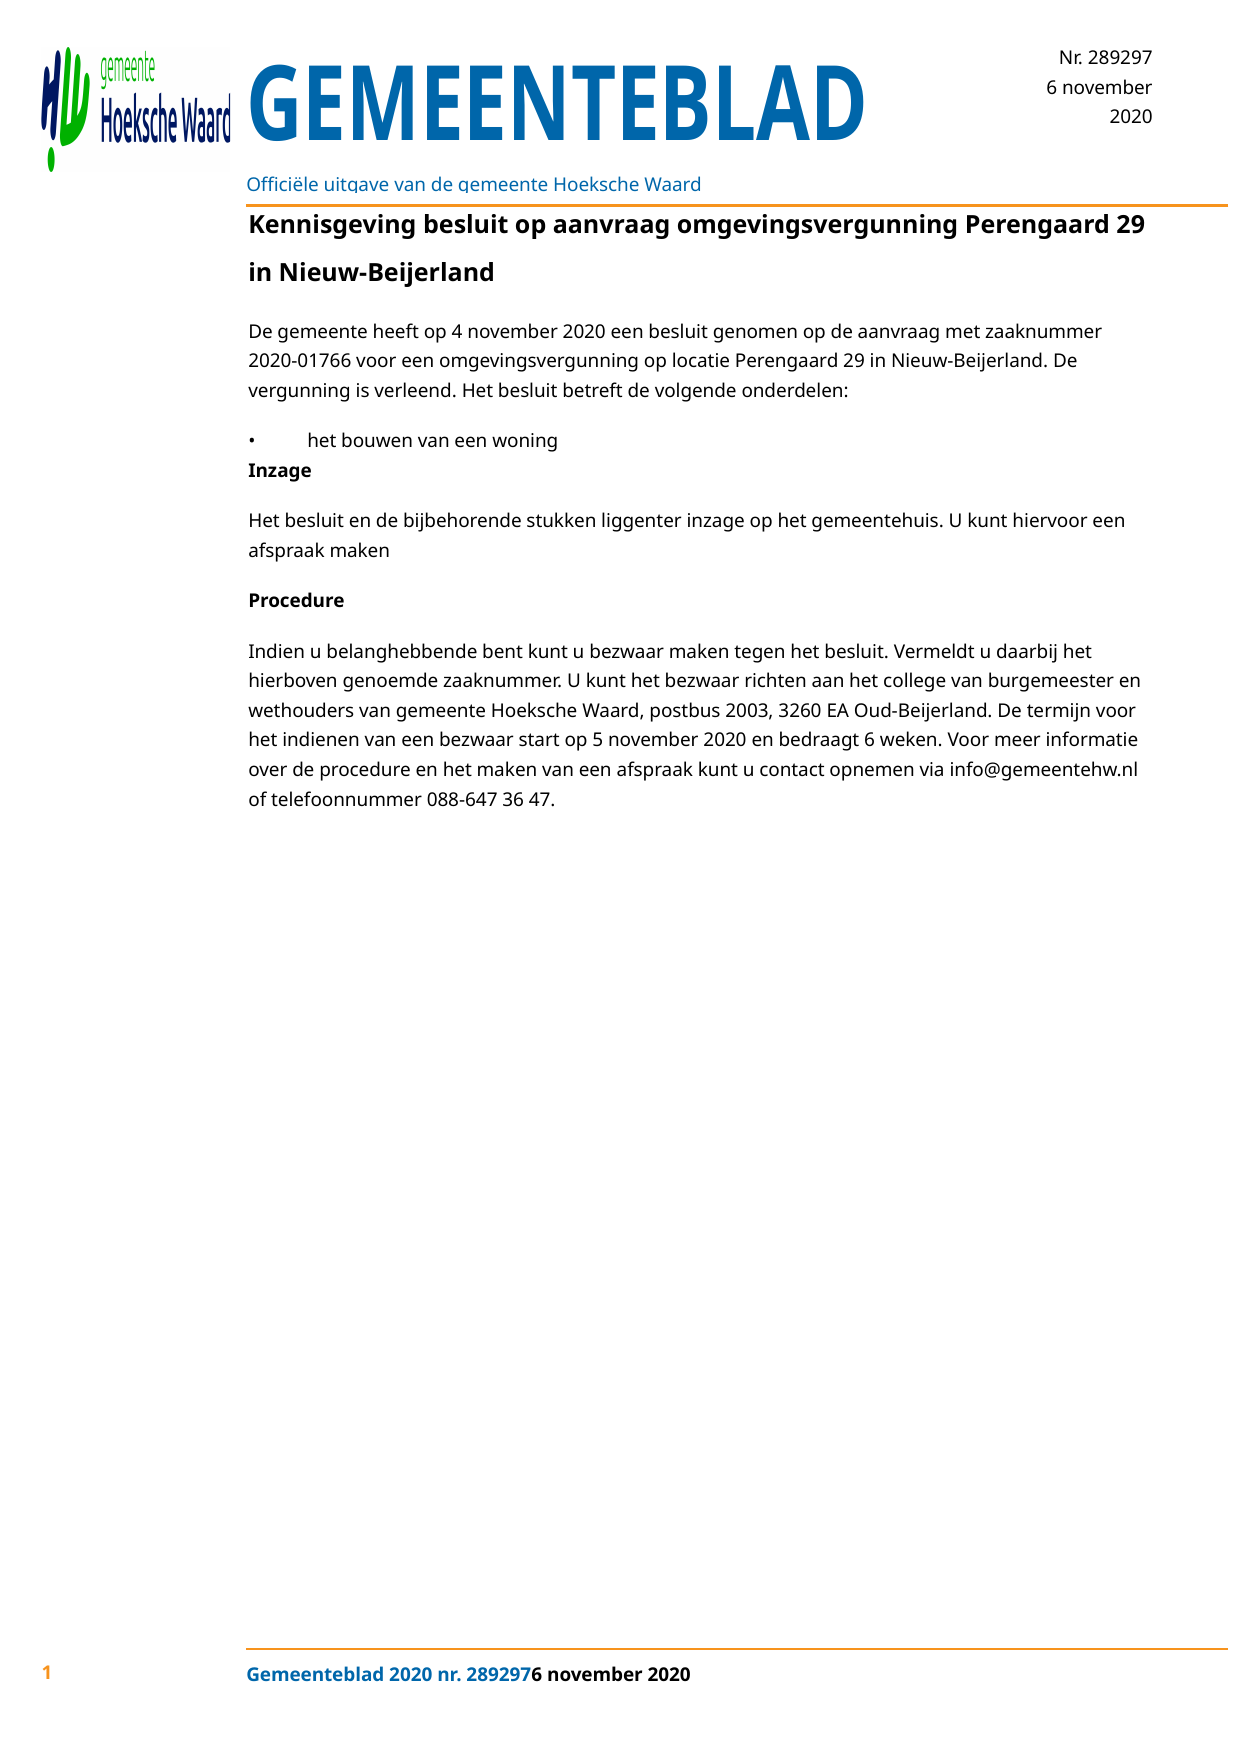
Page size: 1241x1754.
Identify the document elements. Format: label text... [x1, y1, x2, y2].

picture [41, 47, 231, 172]
list het bouwen van een woning [248, 427, 1152, 453]
text De gemeente heeft op 4 november 2020 een besluit genomen op de aanvraag met zaaknummer 2020-01766 voor een omgevingsvergunning op locatie Perengaard 29 in Nieuw-Beijerland. De vergunning is verleend. Het besluit betreft de volgende onderdelen: [248, 318, 1152, 403]
text Kennisgeving besluit op aanvraag omgevingsvergunning Perengaard 29 in Nieuw-Beijerland [248, 207, 1152, 288]
text Inzage [248, 457, 1152, 483]
text Procedure [248, 587, 1152, 613]
text Indien u belanghebbende bent kunt u bezwaar maken tegen het besluit. Vermeldt u daarbij het hierboven genoemde zaaknummer. U kunt het bezwaar richten aan het college van burgemeester en wethouders van gemeente Hoeksche Waard, postbus 2003, 3260 EA Oud-Beijerland. De termijn voor het indienen van een bezwaar start op 5 november 2020 en bedraagt 6 weken. Voor meer informatie over de procedure en het maken van een afspraak kunt u contact opnemen via info@gemeentehw.nl of telefoonnummer 088-647 36 47. [248, 638, 1152, 812]
text Het besluit en de bijbehorende stukken liggenter inzage op het gemeentehuis. U kunt hiervoor een afspraak maken [248, 507, 1152, 563]
